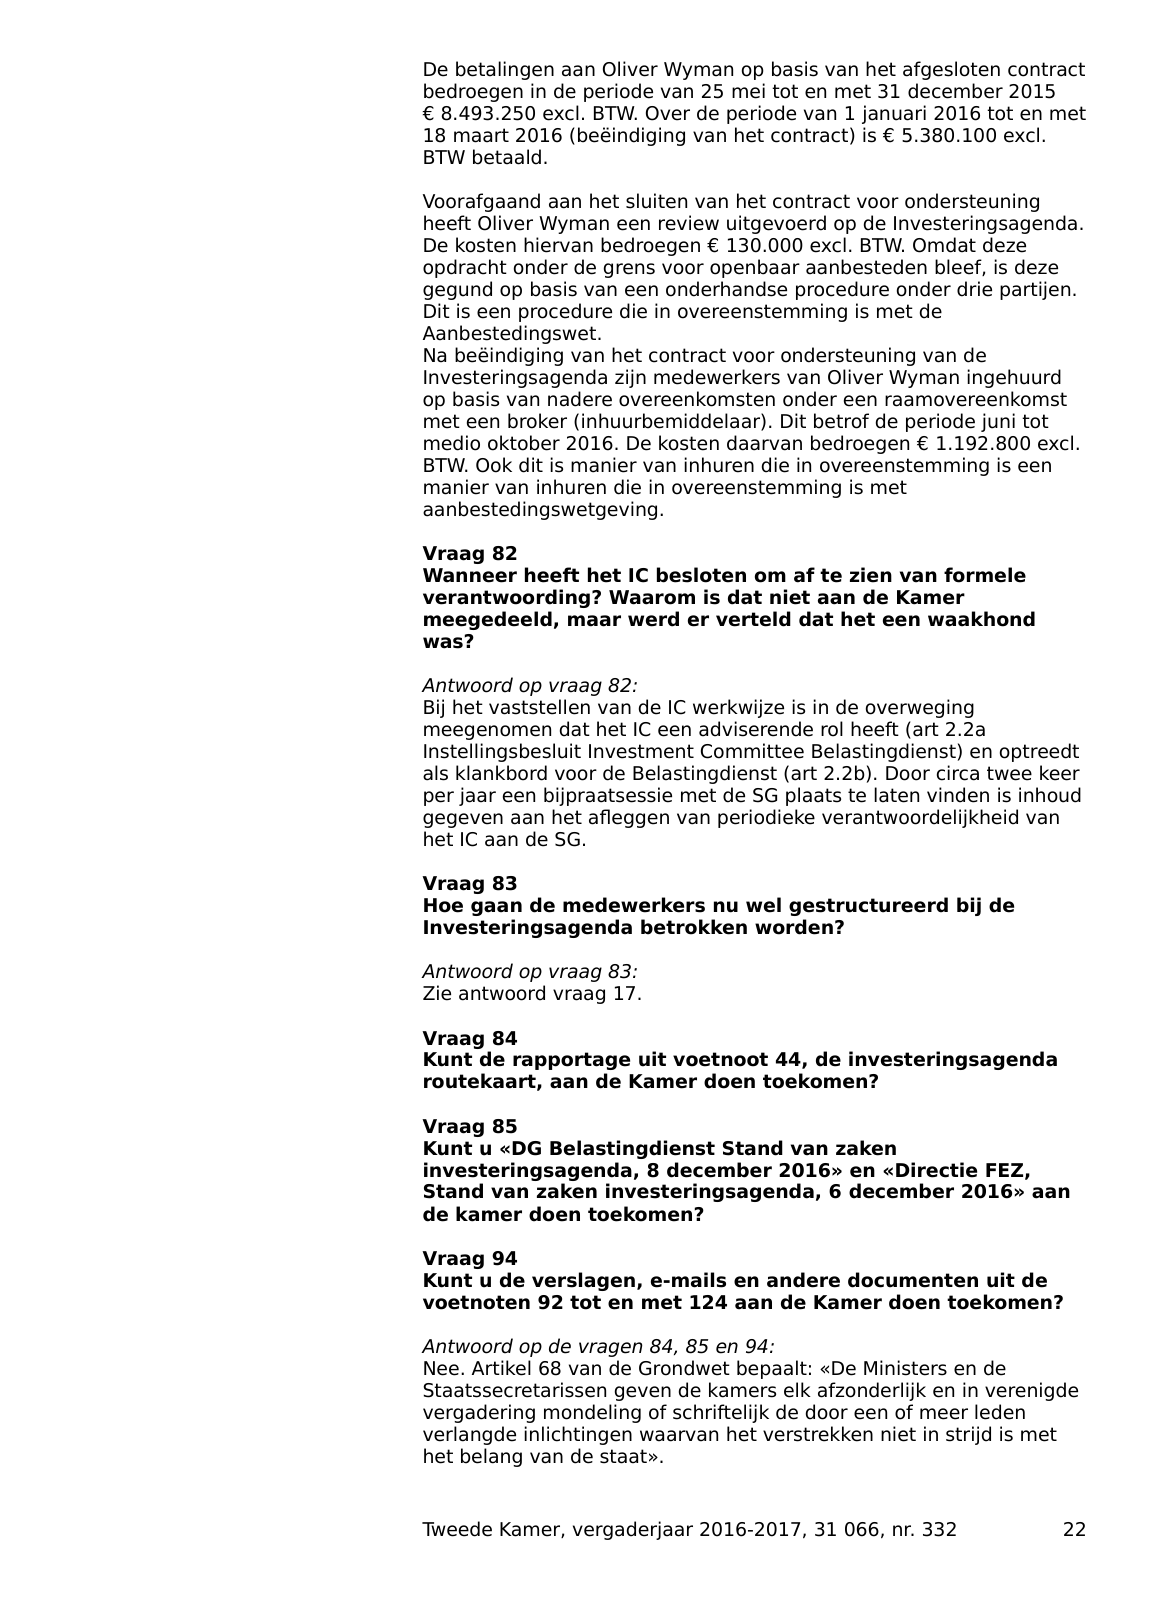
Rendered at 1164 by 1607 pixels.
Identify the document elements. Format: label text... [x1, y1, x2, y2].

text De betalingen aan Oliver Wyman op basis van het afgesloten contract bedroegen in de periode van 25 mei tot en met 31 december 2015 € 8.493.250 excl. BTW. Over de periode van 1 januari 2016 tot en met 18 maart 2016 (beëindiging van het contract) is € 5.380.100 excl. BTW betaald. [422, 59, 1087, 169]
text Vraag 84 [422, 1027, 1087, 1049]
text Vraag 94 [422, 1248, 1087, 1269]
text Vraag 82 [422, 543, 1087, 565]
text Antwoord op vraag 82: [422, 675, 1087, 697]
text Na beëindiging van het contract voor ondersteuning van de Investeringsagenda zijn medewerkers van Oliver Wyman ingehuurd op basis van nadere overeenkomsten onder een raamovereenkomst met een broker (inhuurbemiddelaar). Dit betrof de periode juni tot medio oktober 2016. De kosten daarvan bedroegen € 1.192.800 excl. BTW. Ook dit is manier van inhuren die in overeenstemming is een manier van inhuren die in overeenstemming is met aanbestedingswetgeving. [422, 345, 1087, 521]
text Wanneer heeft het IC besloten om af te zien van formele verantwoording? Waarom is dat niet aan de Kamer meegedeeld, maar werd er verteld dat het een waakhond was? [422, 565, 1087, 653]
text Voorafgaand aan het sluiten van het contract voor ondersteuning heeft Oliver Wyman een review uitgevoerd op de Investeringsagenda. De kosten hiervan bedroegen € 130.000 excl. BTW. Omdat deze opdracht onder de grens voor openbaar aanbesteden bleef, is deze gegund op basis van een onderhandse procedure onder drie partijen. Dit is een procedure die in overeenstemming is met de Aanbestedingswet. [422, 191, 1087, 345]
text Kunt u de verslagen, e-mails en andere documenten uit de voetnoten 92 tot en met 124 aan de Kamer doen toekomen? [422, 1269, 1087, 1313]
text Vraag 85 [422, 1116, 1087, 1137]
text Nee. Artikel 68 van de Grondwet bepaalt: «De Ministers en de Staatssecretarissen geven de kamers elk afzonderlijk en in verenigde vergadering mondeling of schriftelijk de door een of meer leden verlangde inlichtingen waarvan het verstrekken niet in strijd is met het belang van de staat». [422, 1358, 1087, 1468]
text Vraag 83 [422, 873, 1087, 895]
text Hoe gaan de medewerkers nu wel gestructureerd bij de Investeringsagenda betrokken worden? [422, 895, 1087, 939]
text Bij het vaststellen van de IC werkwijze is in de overweging meegenomen dat het IC een adviserende rol heeft (art 2.2a Instellingsbesluit Investment Committee Belastingdienst) en optreedt als klankbord voor de Belastingdienst (art 2.2b). Door circa twee keer per jaar een bijpraatsessie met de SG plaats te laten vinden is inhoud gegeven aan het afleggen van periodieke verantwoordelijkheid van het IC aan de SG. [422, 697, 1087, 851]
text Kunt u «DG Belastingdienst Stand van zaken investeringsagenda, 8 december 2016» en «Directie FEZ, Stand van zaken investeringsagenda, 6 december 2016» aan de kamer doen toekomen? [422, 1137, 1087, 1225]
text Zie antwoord vraag 17. [422, 983, 1087, 1005]
text Kunt de rapportage uit voetnoot 44, de investeringsagenda routekaart, aan de Kamer doen toekomen? [422, 1049, 1087, 1093]
text Antwoord op de vragen 84, 85 en 94: [422, 1336, 1087, 1358]
text Antwoord op vraag 83: [422, 961, 1087, 983]
